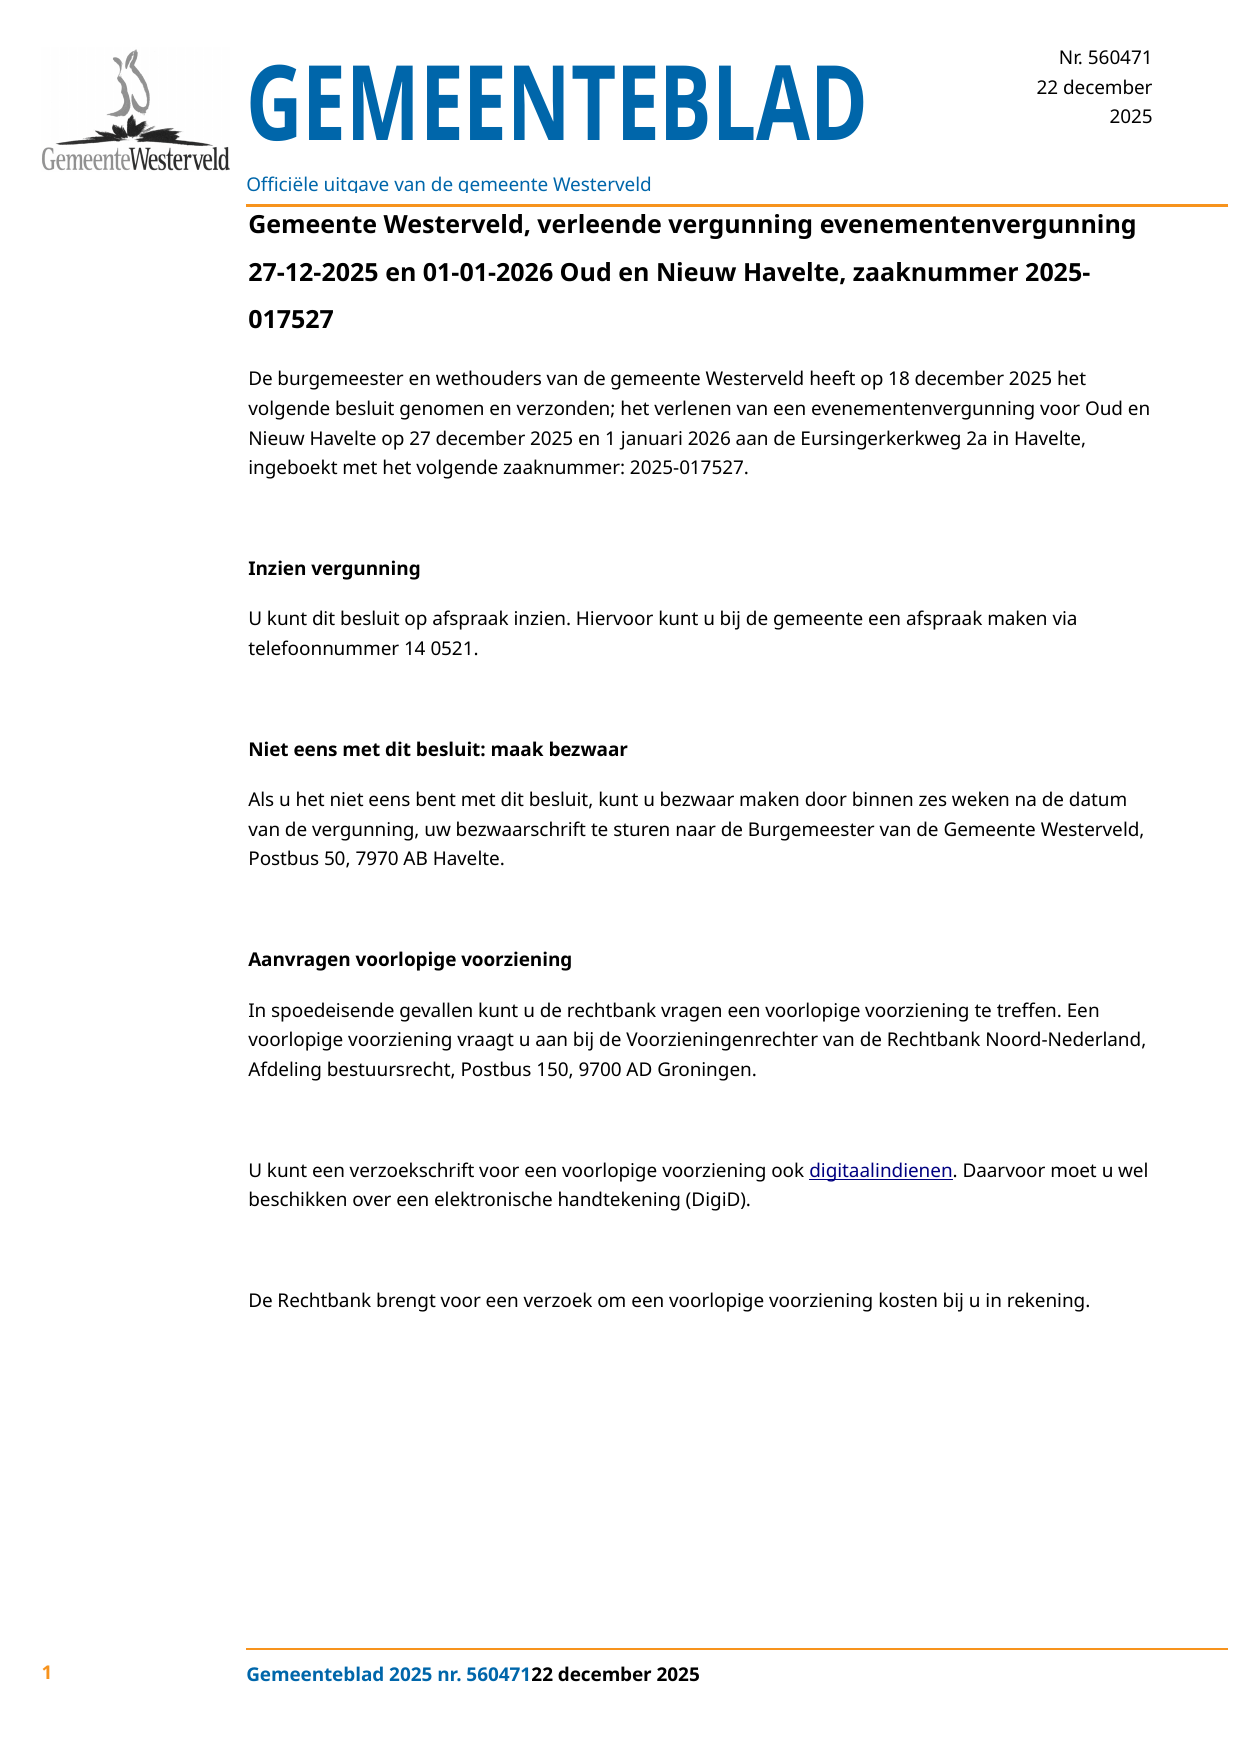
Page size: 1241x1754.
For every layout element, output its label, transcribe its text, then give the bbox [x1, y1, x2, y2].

text U kunt een verzoekschrift voor een voorlopige voorziening ook digitaalindienen. Daarvoor moet u wel beschikken over een elektronische handtekening (DigiD). [248, 1157, 1152, 1212]
text Niet eens met dit besluit: maak bezwaar [248, 736, 1152, 762]
text De Rechtbank brengt voor een verzoek om een voorlopige voorziening kosten bij u in rekening. [248, 1287, 1152, 1313]
text In spoedeisende gevallen kunt u de rechtbank vragen een voorlopige voorziening te treffen. Een voorlopige voorziening vraagt u aan bij de Voorzieningenrechter van de Rechtbank Noord-Nederland, Afdeling bestuursrecht, Postbus 150, 9700 AD Groningen. [248, 997, 1152, 1082]
text De burgemeester en wethouders van de gemeente Westerveld heeft op 18 december 2025 het volgende besluit genomen en verzonden; het verlenen van een evenementenvergunning voor Oud en Nieuw Havelte op 27 december 2025 en 1 januari 2026 aan de Eursingerkerkweg 2a in Havelte, ingeboekt met het volgende zaaknummer: 2025-017527. [248, 366, 1152, 480]
text U kunt dit besluit op afspraak inzien. Hiervoor kunt u bij de gemeente een afspraak maken via telefoonnummer 14 0521. [248, 606, 1152, 661]
picture [41, 47, 231, 172]
text Als u het niet eens bent met dit besluit, kunt u bezwaar maken door binnen zes weken na de datum van de vergunning, uw bezwaarschrift te sturen naar de Burgemeester van de Gemeente Westerveld, Postbus 50, 7970 AB Havelte. [248, 786, 1152, 871]
text Gemeente Westerveld, verleende vergunning evenementenvergunning 27-12-2025 en 01-01-2026 Oud en Nieuw Havelte, zaaknummer 2025-017527 [248, 207, 1152, 336]
text Aanvragen voorlopige voorziening [248, 946, 1152, 972]
text Inzien vergunning [248, 555, 1152, 581]
